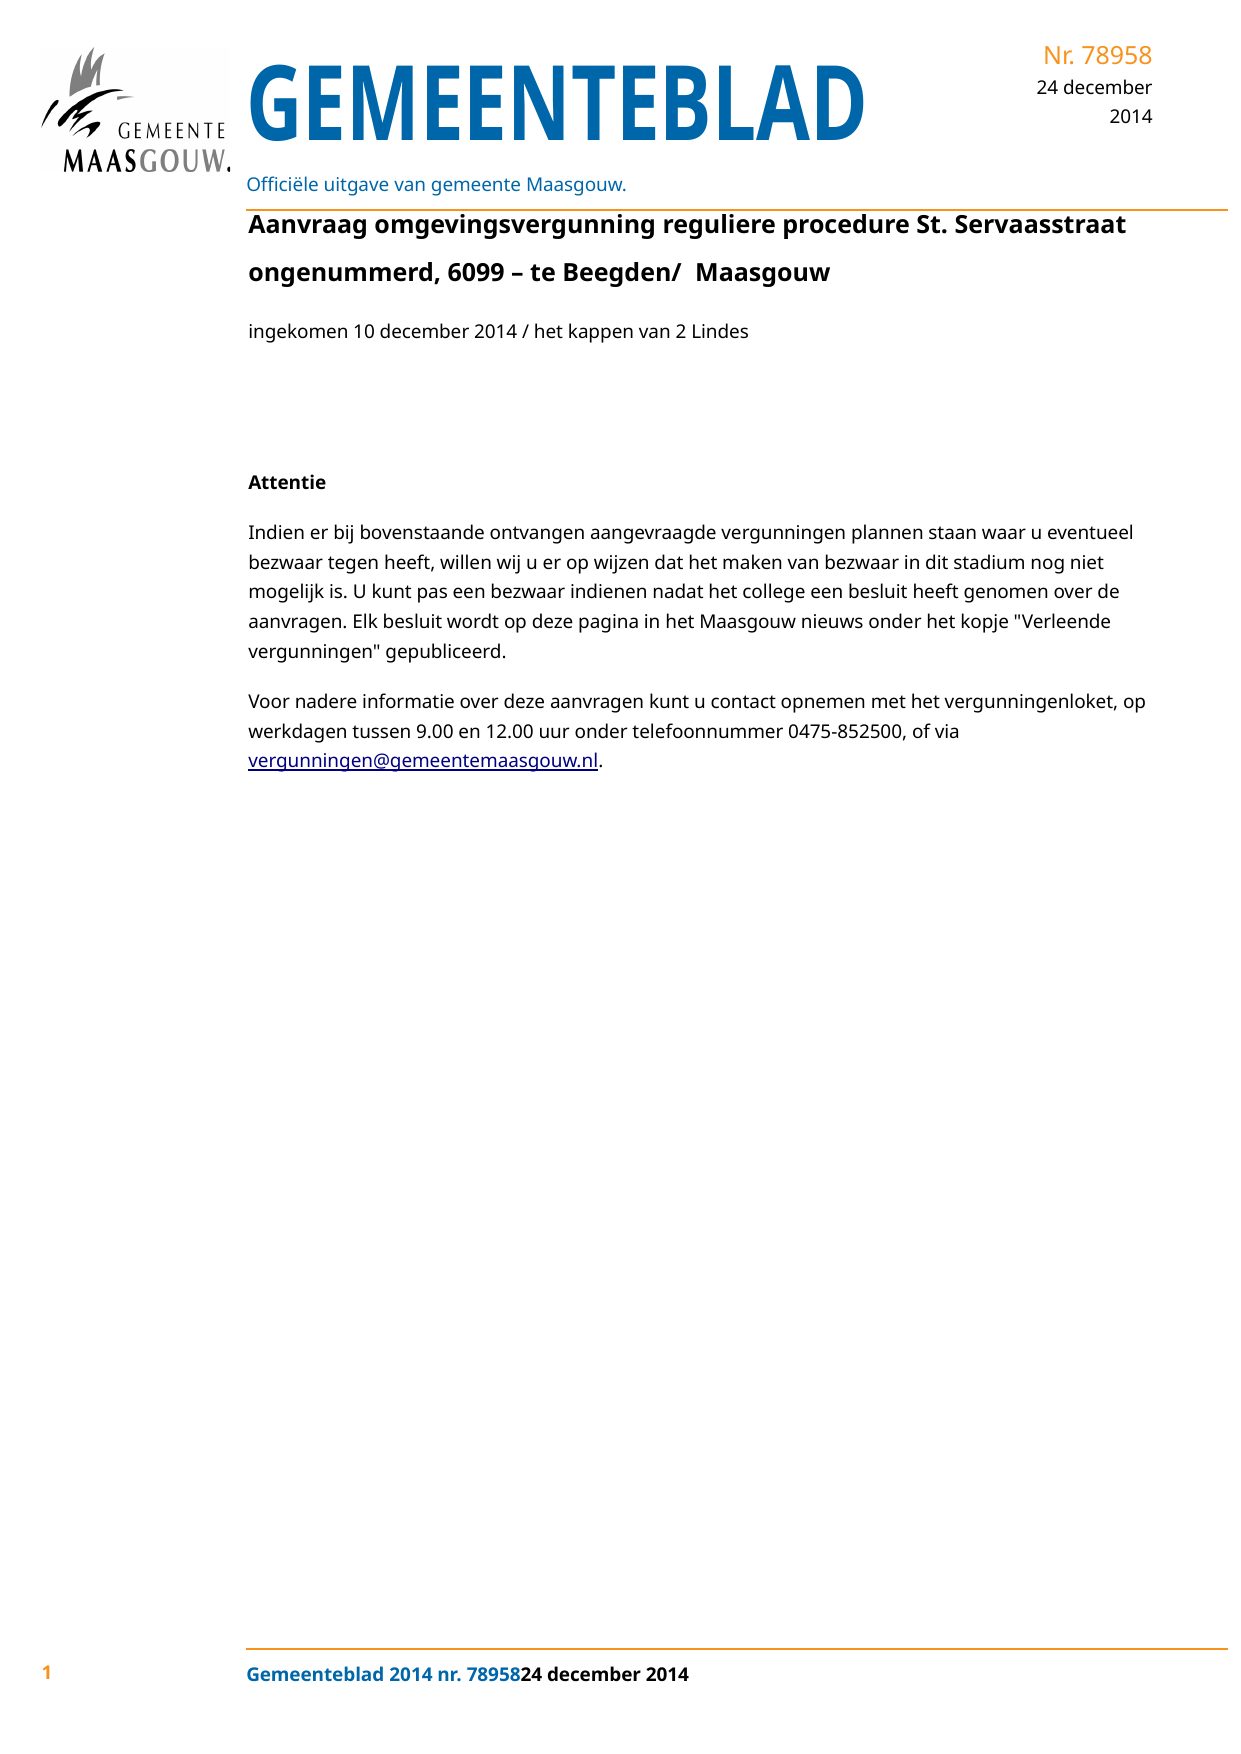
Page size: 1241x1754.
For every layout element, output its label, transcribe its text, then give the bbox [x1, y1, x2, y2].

picture [41, 47, 231, 172]
text ingekomen 10 december 2014 / het kappen van 2 Lindes [248, 318, 1152, 344]
text Attentie [248, 469, 1152, 495]
text Voor nadere informatie over deze aanvragen kunt u contact opnemen met het vergunningenloket, op werkdagen tussen 9.00 en 12.00 uur onder telefoonnummer 0475-852500, of via vergunningen@gemeentemaasgouw.nl. [248, 688, 1152, 773]
text Aanvraag omgevingsvergunning reguliere procedure St. Servaasstraat ongenummerd, 6099 – te Beegden/ Maasgouw [248, 211, 1152, 288]
text Indien er bij bovenstaande ontvangen aangevraagde vergunningen plannen staan waar u eventueel bezwaar tegen heeft, willen wij u er op wijzen dat het maken van bezwaar in dit stadium nog niet mogelijk is. U kunt pas een bezwaar indienen nadat het college een besluit heeft genomen over de aanvragen. Elk besluit wordt op deze pagina in het Maasgouw nieuws onder het kopje "Verleende vergunningen" gepubliceerd. [248, 519, 1152, 664]
